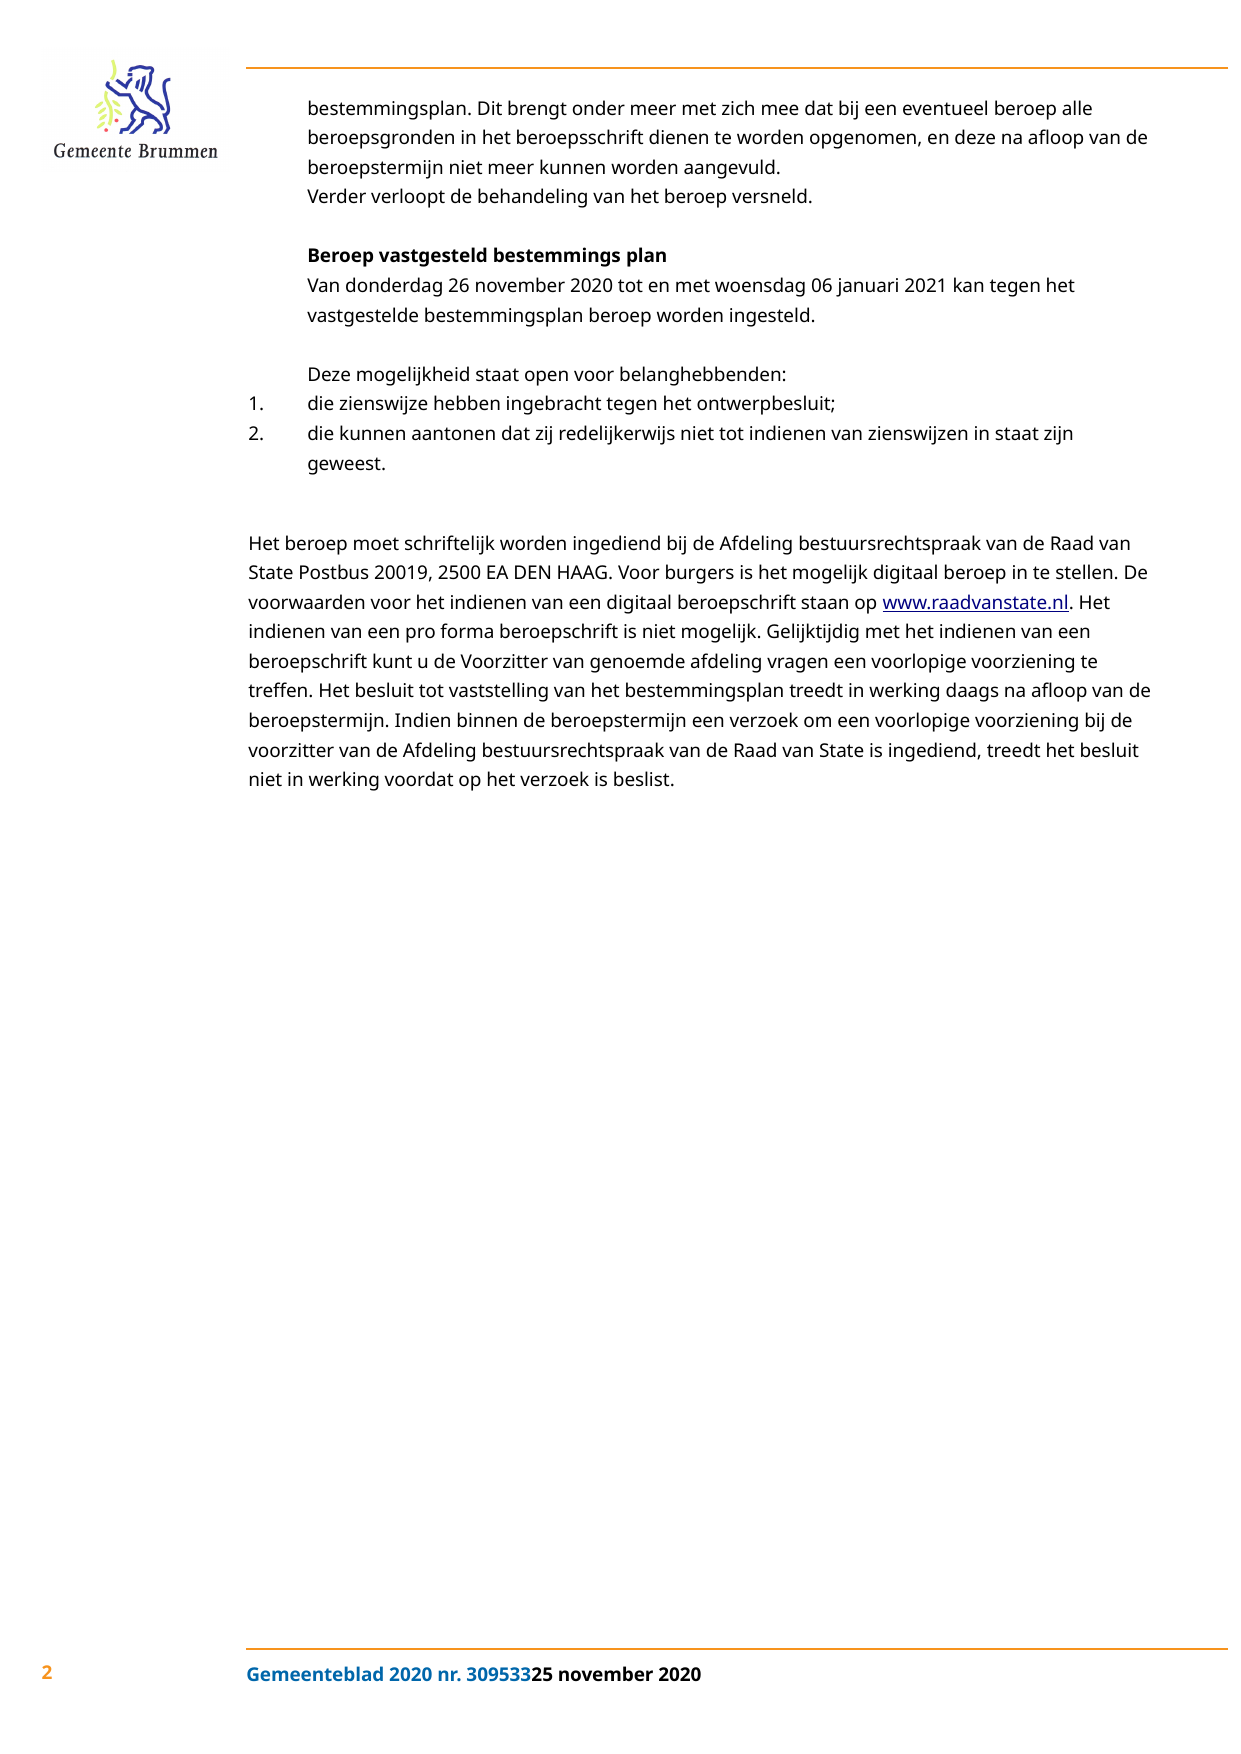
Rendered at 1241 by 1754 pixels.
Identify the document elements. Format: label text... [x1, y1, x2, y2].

list Verder verloopt de behandeling van het beroep versneld. [248, 183, 1152, 209]
text Het beroep moet schriftelijk worden ingediend bij de Afdeling bestuursrechtspraak van de Raad van State Postbus 20019, 2500 EA DEN HAAG. Voor burgers is het mogelijk digitaal beroep in te stellen. De voorwaarden voor het indienen van een digitaal beroepschrift staan op www.raadvanstate.nl. Het indienen van een pro forma beroepschrift is niet mogelijk. Gelijktijdig met het indienen van een beroepschrift kunt u de Voorzitter van genoemde afdeling vragen een voorlopige voorziening te treffen. Het besluit tot vaststelling van het bestemmingsplan treedt in werking daags na afloop van de beroepstermijn. Indien binnen de beroepstermijn een verzoek om een voorlopige voorziening bij de voorzitter van de Afdeling bestuursrechtspraak van de Raad van State is ingediend, treedt het besluit niet in werking voordat op het verzoek is beslist. [248, 530, 1152, 792]
list Deze mogelijkheid staat open voor belanghebbenden: [248, 361, 1152, 387]
list Van donderdag 26 november 2020 tot en met woensdag 06 januari 2021 kan tegen het vastgestelde bestemmingsplan beroep worden ingesteld. [248, 272, 1152, 328]
picture [41, 47, 231, 172]
list die kunnen aantonen dat zij redelijkerwijs niet tot indienen van zienswijzen in staat zijn geweest. [248, 420, 1152, 476]
list bestemmingsplan. Dit brengt onder meer met zich mee dat bij een eventueel beroep alle beroepsgronden in het beroepsschrift dienen te worden opgenomen, en deze na afloop van de beroepstermijn niet meer kunnen worden aangevuld. [248, 95, 1152, 180]
list die zienswijze hebben ingebracht tegen het ontwerpbesluit; [248, 391, 1152, 416]
list Beroep vastgesteld bestemmings plan [248, 243, 1152, 268]
